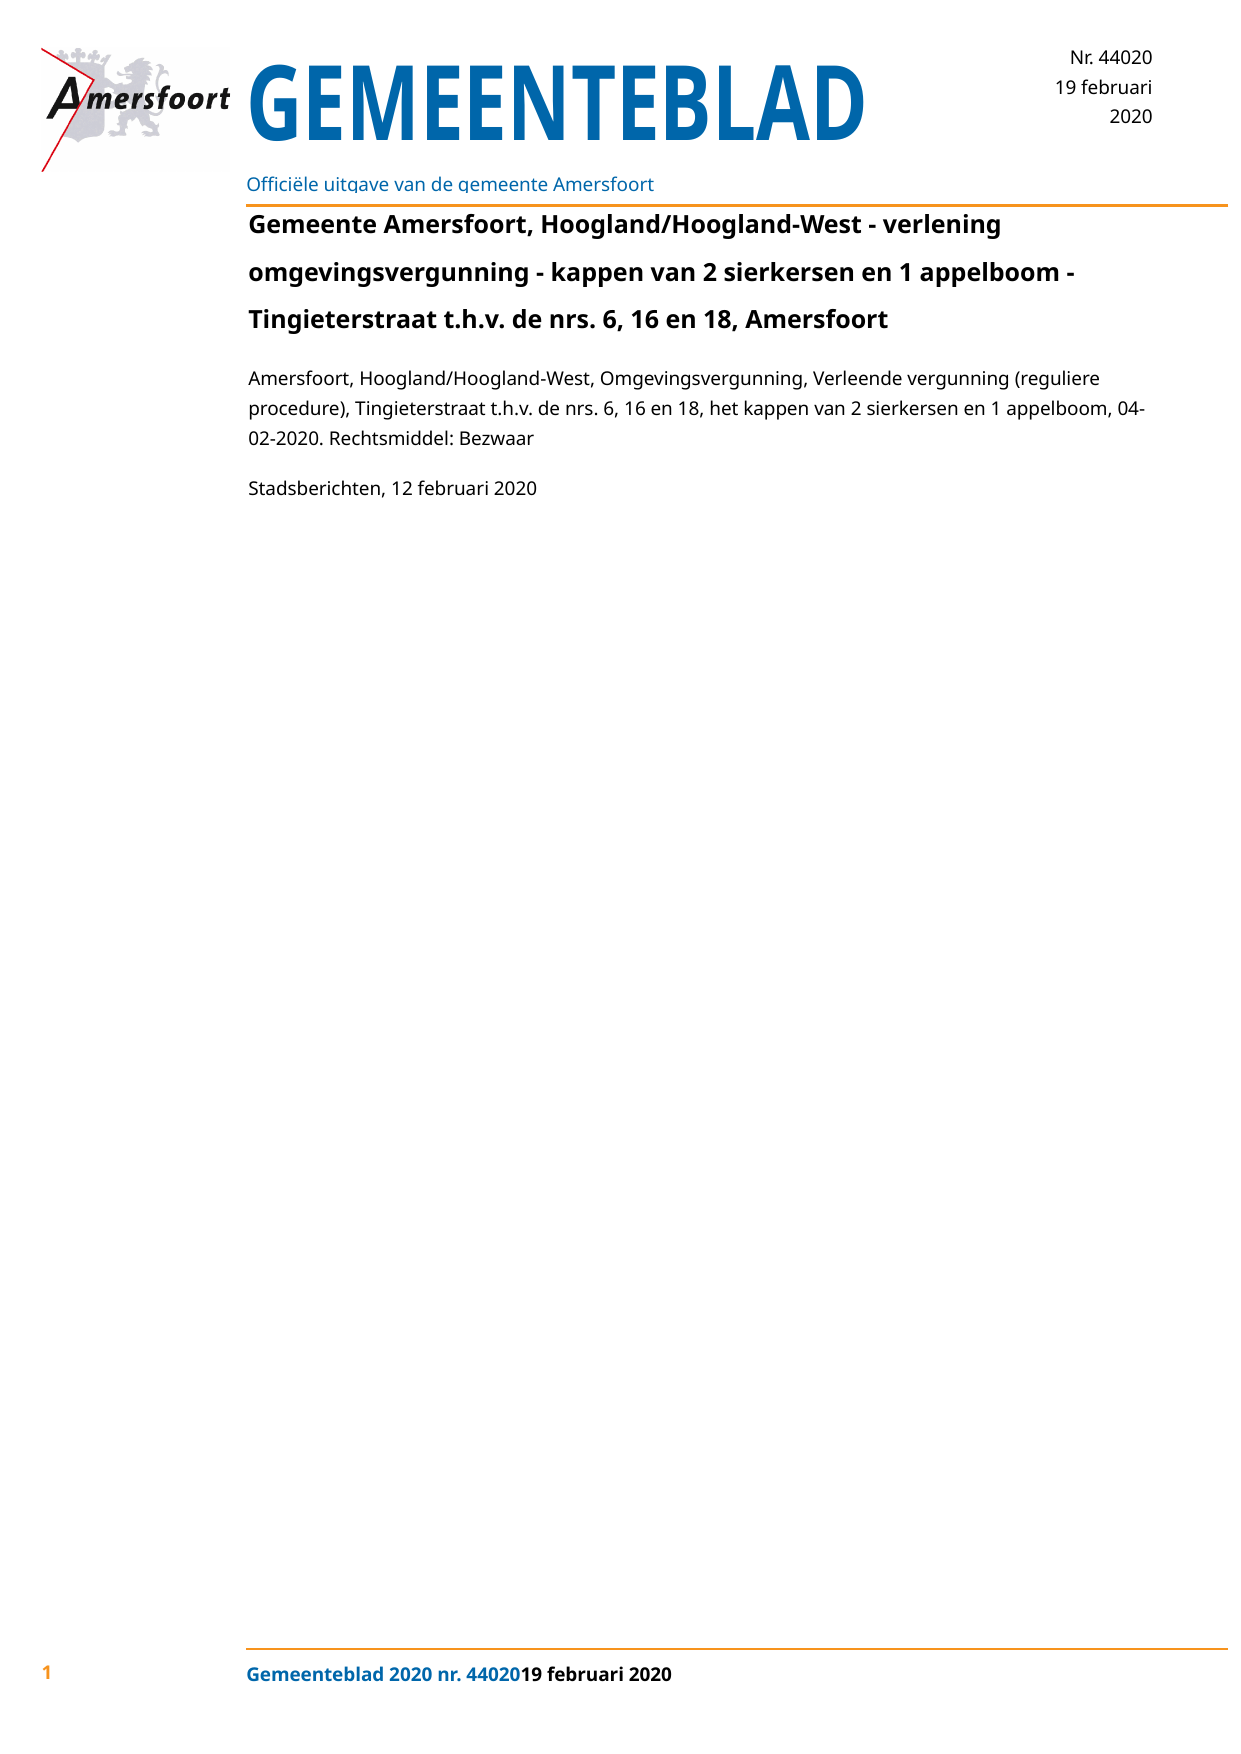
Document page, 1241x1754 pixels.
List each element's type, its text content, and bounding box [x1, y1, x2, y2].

text Amersfoort, Hoogland/Hoogland-West, Omgevingsvergunning, Verleende vergunning (reguliere procedure), Tingieterstraat t.h.v. de nrs. 6, 16 en 18, het kappen van 2 sierkersen en 1 appelboom, 04-02-2020. Rechtsmiddel: Bezwaar [248, 366, 1152, 450]
text Gemeente Amersfoort, Hoogland/Hoogland-West - verlening omgevingsvergunning - kappen van 2 sierkersen en 1 appelboom - Tingieterstraat t.h.v. de nrs. 6, 16 en 18, Amersfoort [248, 207, 1152, 336]
text Stadsberichten, 12 februari 2020 [248, 475, 1152, 501]
picture [41, 47, 231, 172]
